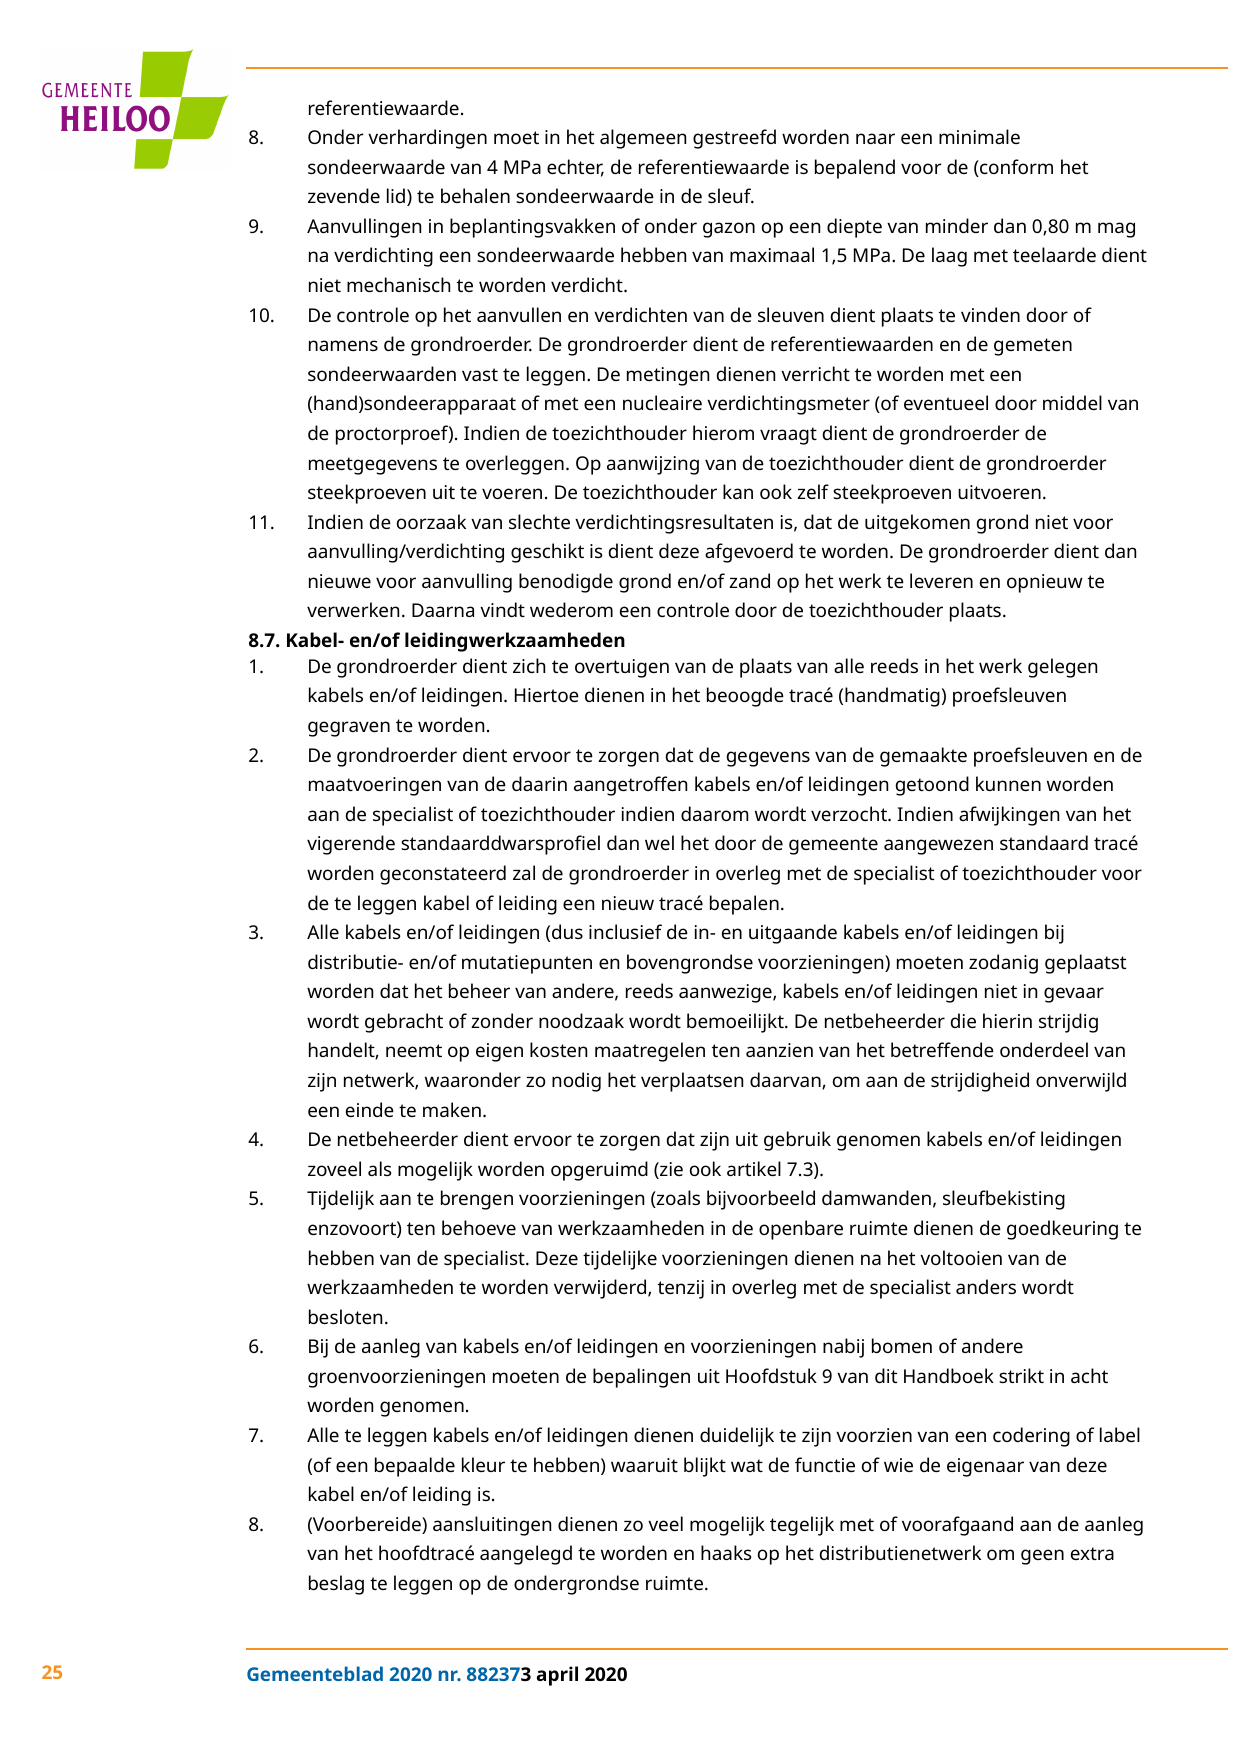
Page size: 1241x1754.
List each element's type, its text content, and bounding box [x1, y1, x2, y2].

list De grondroerder dient zich te overtuigen van de plaats van alle reeds in het werk gelegen kabels en/of leidingen. Hiertoe dienen in het beoogde tracé (handmatig) proefsleuven gegraven te worden. [248, 653, 1152, 738]
list De netbeheerder dient ervoor te zorgen dat zijn uit gebruik genomen kabels en/of leidingen zoveel als mogelijk worden opgeruimd (zie ook artikel 7.3). [248, 1126, 1152, 1182]
list De grondroerder dient ervoor te zorgen dat de gegevens van de gemaakte proefsleuven en de maatvoeringen van de daarin aangetroffen kabels en/of leidingen getoond kunnen worden aan de specialist of toezichthouder indien daarom wordt verzocht. Indien afwijkingen van het vigerende standaarddwarsprofiel dan wel het door de gemeente aangewezen standaard tracé worden geconstateerd zal de grondroerder in overleg met de specialist of toezichthouder voor de te leggen kabel of leiding een nieuw tracé bepalen. [248, 742, 1152, 915]
list Alle kabels en/of leidingen (dus inclusief de in- en uitgaande kabels en/of leidingen bij distributie- en/of mutatiepunten en bovengrondse voorzieningen) moeten zodanig geplaatst worden dat het beheer van andere, reeds aanwezige, kabels en/of leidingen niet in gevaar wordt gebracht of zonder noodzaak wordt bemoeilijkt. De netbeheerder die hierin strijdig handelt, neemt op eigen kosten maatregelen ten aanzien van het betreffende onderdeel van zijn netwerk, waaronder zo nodig het verplaatsen daarvan, om aan de strijdigheid onverwijld een einde te maken. [248, 919, 1152, 1122]
list referentiewaarde. [248, 95, 1152, 121]
text 8.7. Kabel- en/of leidingwerkzaamheden [248, 627, 1152, 653]
list Indien de oorzaak van slechte verdichtingsresultaten is, dat de uitgekomen grond niet voor aanvulling/verdichting geschikt is dient deze afgevoerd te worden. De grondroerder dient dan nieuwe voor aanvulling benodigde grond en/of zand op het werk te leveren en opnieuw te verwerken. Daarna vindt wederom een controle door de toezichthouder plaats. [248, 509, 1152, 623]
list De controle op het aanvullen en verdichten van de sleuven dient plaats te vinden door of namens de grondroerder. De grondroerder dient de referentiewaarden en de gemeten sondeerwaarden vast te leggen. De metingen dienen verricht te worden met een (hand)sondeerapparaat of met een nucleaire verdichtingsmeter (of eventueel door middel van de proctorproef). Indien de toezichthouder hierom vraagt dient de grondroerder de meetgegevens te overleggen. Op aanwijzing van de toezichthouder dient de grondroerder steekproeven uit te voeren. De toezichthouder kan ook zelf steekproeven uitvoeren. [248, 302, 1152, 505]
picture [41, 47, 231, 172]
list (Voorbereide) aansluitingen dienen zo veel mogelijk tegelijk met of voorafgaand aan de aanleg van het hoofdtracé aangelegd te worden en haaks op het distributienetwerk om geen extra beslag te leggen op de ondergrondse ruimte. [248, 1511, 1152, 1596]
list Alle te leggen kabels en/of leidingen dienen duidelijk te zijn voorzien van een codering of label (of een bepaalde kleur te hebben) waaruit blijkt wat de functie of wie de eigenaar van deze kabel en/of leiding is. [248, 1422, 1152, 1507]
list Onder verhardingen moet in het algemeen gestreefd worden naar een minimale sondeerwaarde van 4 MPa echter, de referentiewaarde is bepalend voor de (conform het zevende lid) te behalen sondeerwaarde in de sleuf. [248, 124, 1152, 209]
list Aanvullingen in beplantingsvakken of onder gazon op een diepte van minder dan 0,80 m mag na verdichting een sondeerwaarde hebben van maximaal 1,5 MPa. De laag met teelaarde dient niet mechanisch te worden verdicht. [248, 213, 1152, 298]
list Tijdelijk aan te brengen voorzieningen (zoals bijvoorbeeld damwanden, sleufbekisting enzovoort) ten behoeve van werkzaamheden in de openbare ruimte dienen de goedkeuring te hebben van de specialist. Deze tijdelijke voorzieningen dienen na het voltooien van de werkzaamheden te worden verwijderd, tenzij in overleg met de specialist anders wordt besloten. [248, 1186, 1152, 1329]
list Bij de aanleg van kabels en/of leidingen en voorzieningen nabij bomen of andere groenvoorzieningen moeten de bepalingen uit Hoofdstuk 9 van dit Handboek strikt in acht worden genomen. [248, 1333, 1152, 1418]
